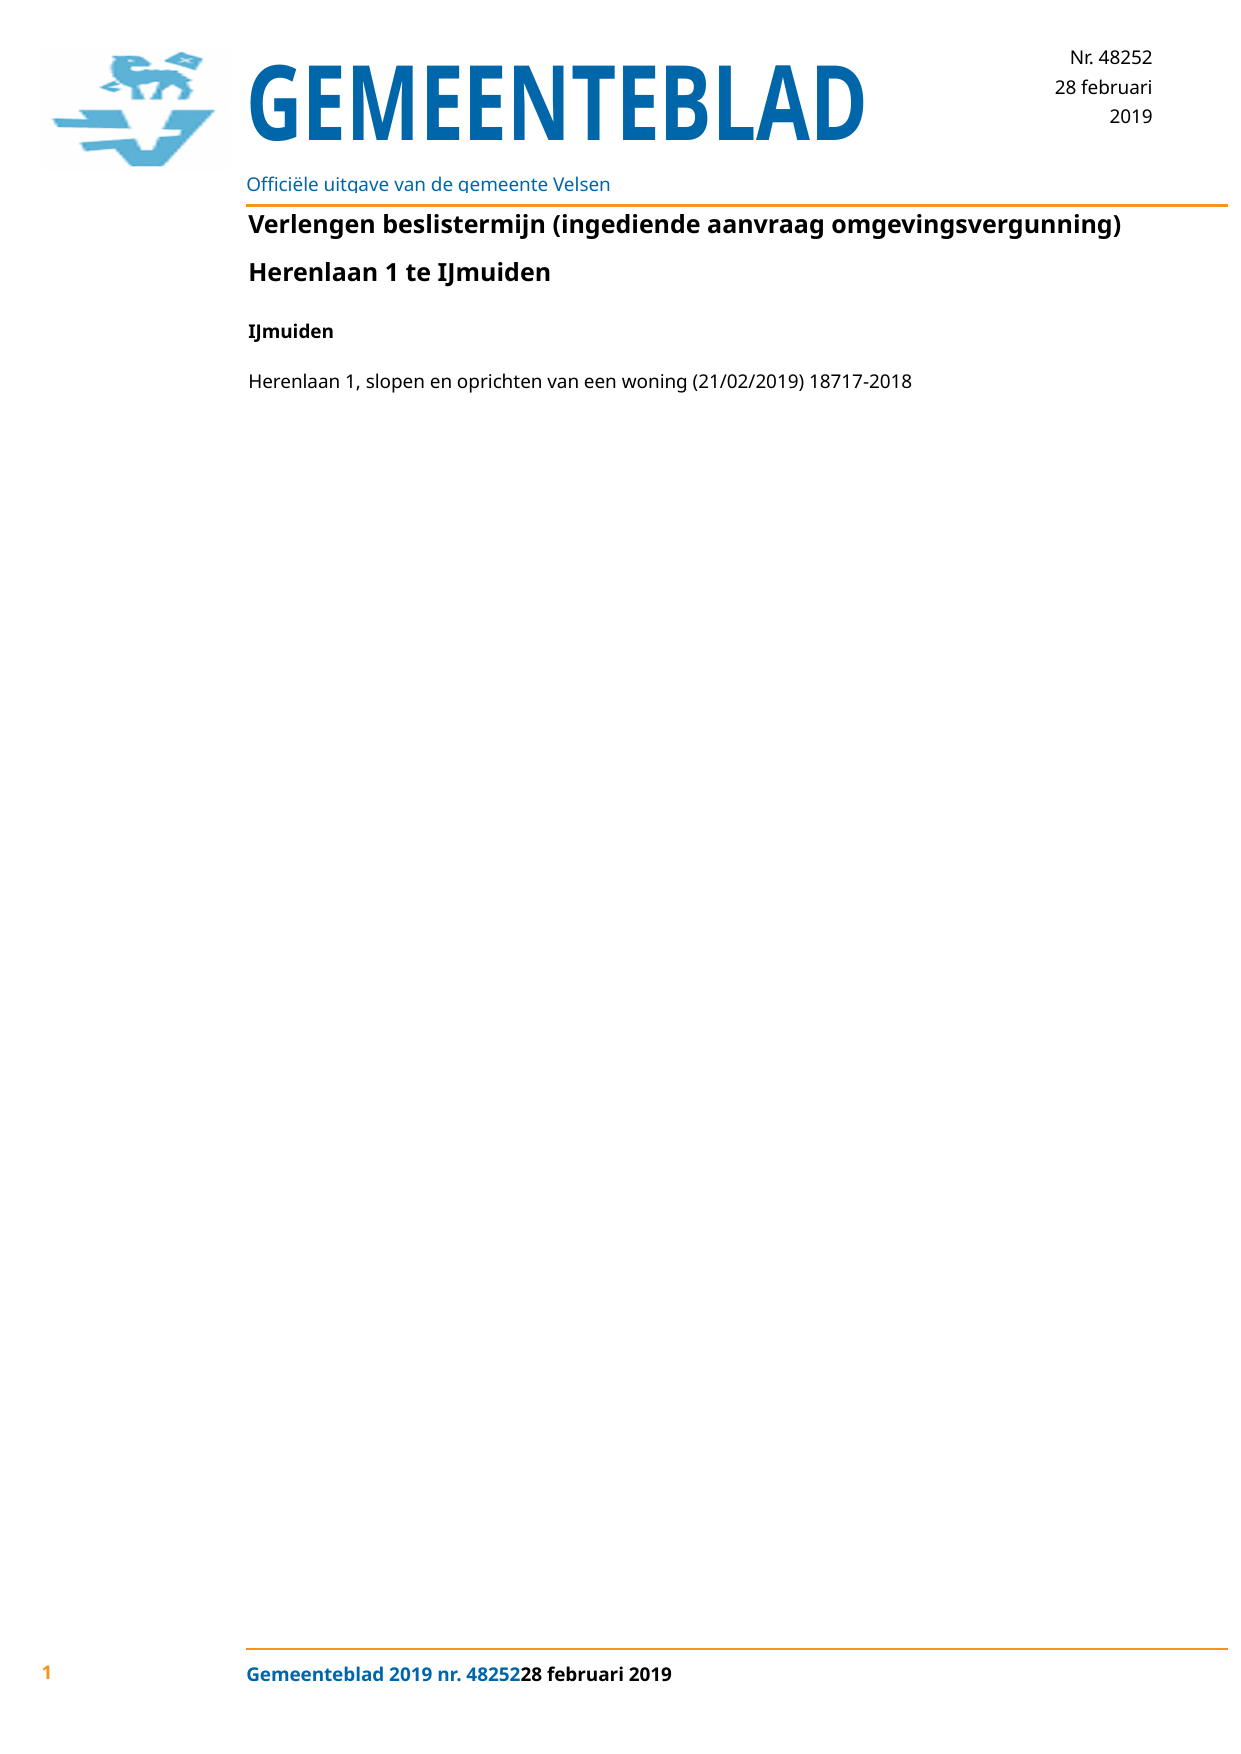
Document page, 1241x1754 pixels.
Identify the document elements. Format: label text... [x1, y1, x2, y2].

text Herenlaan 1, slopen en oprichten van een woning (21/02/2019) 18717-2018 [248, 368, 1152, 394]
text Verlengen beslistermijn (ingediende aanvraag omgevingsvergunning) Herenlaan 1 te IJmuiden [248, 207, 1152, 288]
picture [41, 47, 231, 172]
text IJmuiden [248, 318, 1152, 344]
